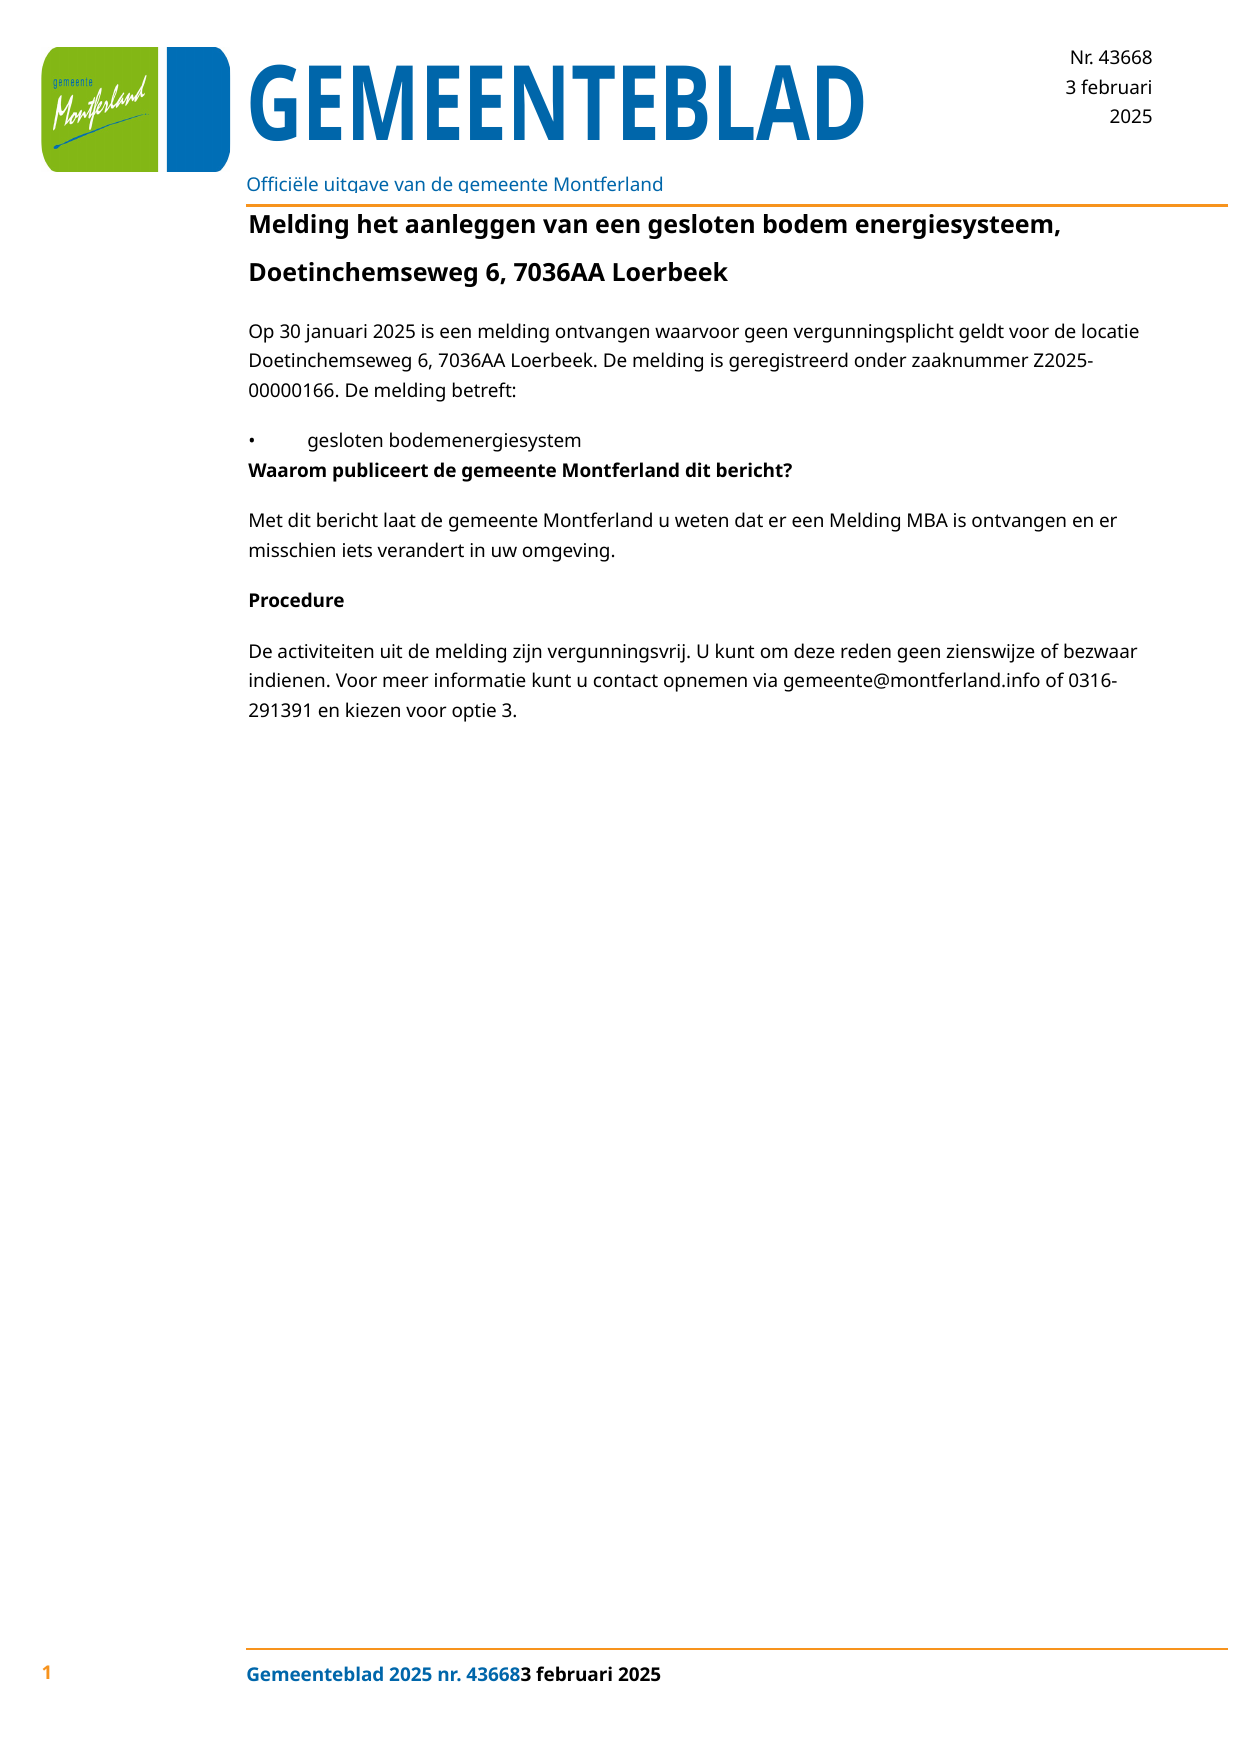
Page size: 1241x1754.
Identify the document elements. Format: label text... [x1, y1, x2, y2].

list gesloten bodemenergiesystem [248, 427, 1152, 453]
text De activiteiten uit de melding zijn vergunningsvrij. U kunt om deze reden geen zienswijze of bezwaar indienen. Voor meer informatie kunt u contact opnemen via gemeente@montferland.info of 0316-291391 en kiezen voor optie 3. [248, 638, 1152, 723]
picture [41, 47, 231, 172]
text Melding het aanleggen van een gesloten bodem energiesysteem, Doetinchemseweg 6, 7036AA Loerbeek [248, 207, 1152, 288]
text Op 30 januari 2025 is een melding ontvangen waarvoor geen vergunningsplicht geldt voor de locatie Doetinchemseweg 6, 7036AA Loerbeek. De melding is geregistreerd onder zaaknummer Z2025-00000166. De melding betreft: [248, 318, 1152, 403]
text Procedure [248, 587, 1152, 613]
text Met dit bericht laat de gemeente Montferland u weten dat er een Melding MBA is ontvangen en er misschien iets verandert in uw omgeving. [248, 507, 1152, 563]
text Waarom publiceert de gemeente Montferland dit bericht? [248, 457, 1152, 483]
